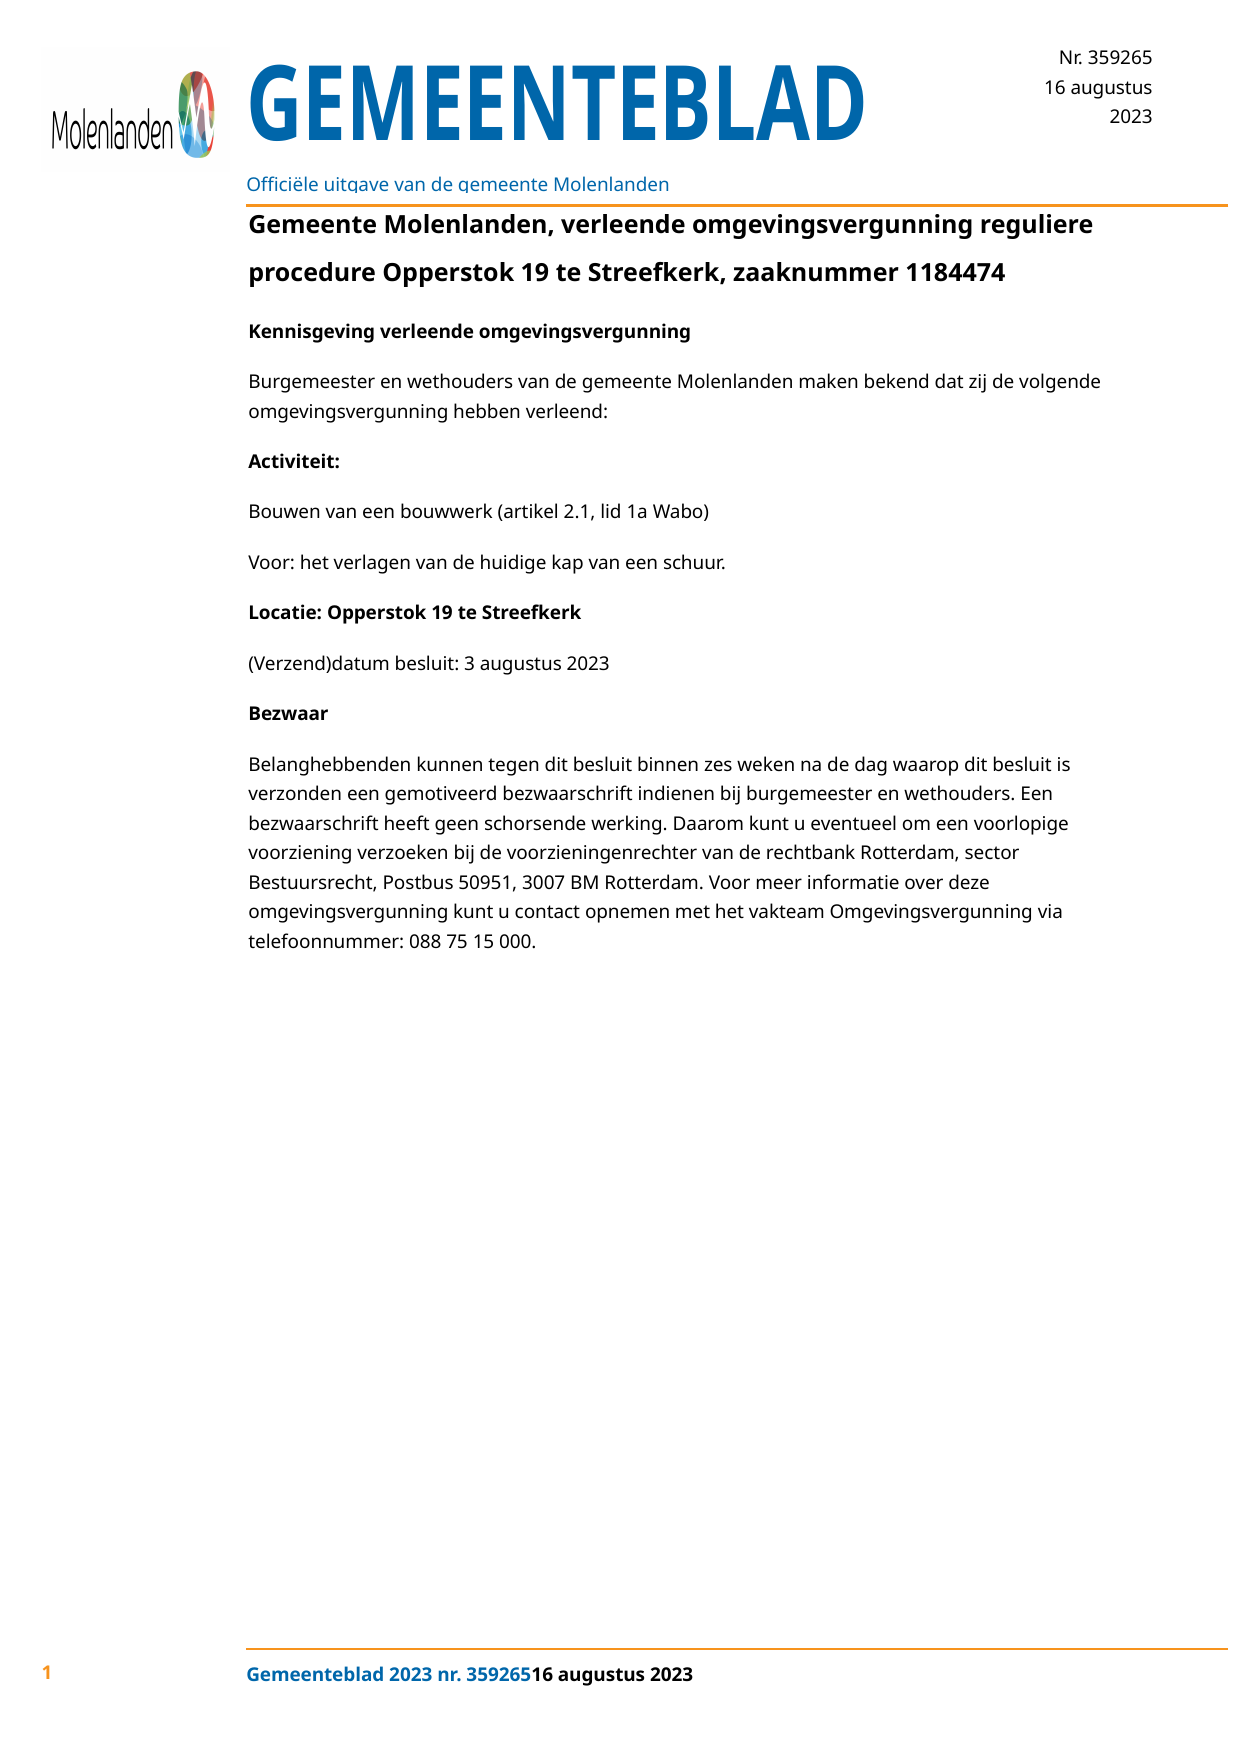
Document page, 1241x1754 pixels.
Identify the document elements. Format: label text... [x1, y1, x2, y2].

text Activiteit: [248, 448, 1152, 474]
text Locatie: Opperstok 19 te Streefkerk [248, 599, 1152, 625]
text Bouwen van een bouwwerk (artikel 2.1, lid 1a Wabo) [248, 499, 1152, 524]
text (Verzend)datum besluit: 3 augustus 2023 [248, 650, 1152, 676]
picture [41, 47, 231, 172]
text Belanghebbenden kunnen tegen dit besluit binnen zes weken na de dag waarop dit besluit is verzonden een gemotiveerd bezwaarschrift indienen bij burgemeester en wethouders. Een bezwaarschrift heeft geen schorsende werking. Daarom kunt u eventueel om een voorlopige voorziening verzoeken bij de voorzieningenrechter van de rechtbank Rotterdam, sector Bestuursrecht, Postbus 50951, 3007 BM Rotterdam. Voor meer informatie over deze omgevingsvergunning kunt u contact opnemen met het vakteam Omgevingsvergunning via telefoonnummer: 088 75 15 000. [248, 751, 1152, 954]
text Gemeente Molenlanden, verleende omgevingsvergunning reguliere procedure Opperstok 19 te Streefkerk, zaaknummer 1184474 [248, 207, 1152, 288]
text Kennisgeving verleende omgevingsvergunning [248, 318, 1152, 344]
text Burgemeester en wethouders van de gemeente Molenlanden maken bekend dat zij de volgende omgevingsvergunning hebben verleend: [248, 368, 1152, 424]
text Bezwaar [248, 700, 1152, 726]
text Voor: het verlagen van de huidige kap van een schuur. [248, 549, 1152, 575]
